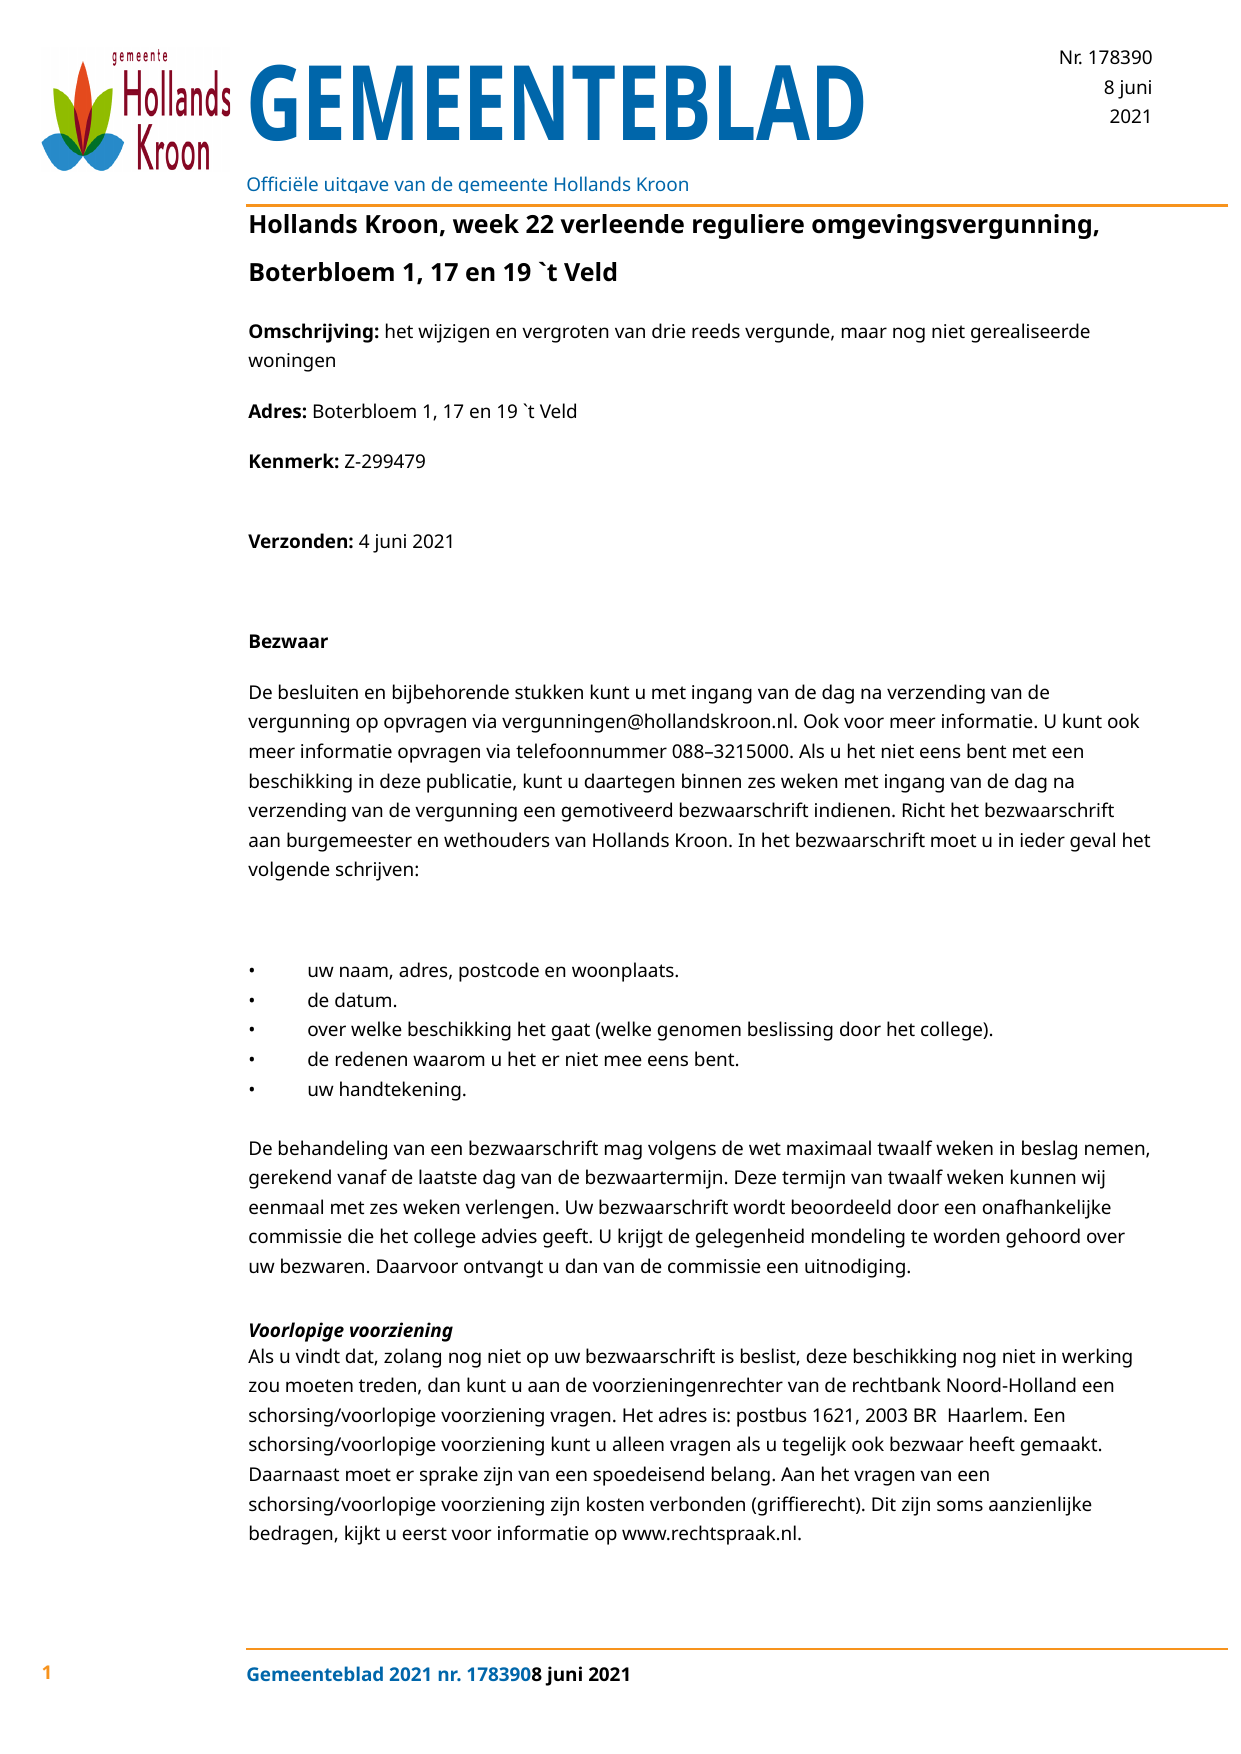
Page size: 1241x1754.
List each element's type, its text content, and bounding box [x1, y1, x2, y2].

text Als u vindt dat, zolang nog niet op uw bezwaarschrift is beslist, deze beschikking nog niet in werking zou moeten treden, dan kunt u aan de voorzieningenrechter van de rechtbank Noord-Holland een schorsing/voorlopige voorziening vragen. Het adres is: postbus 1621, 2003 BR Haarlem. Een schorsing/voorlopige voorziening kunt u alleen vragen als u tegelijk ook bezwaar heeft gemaakt. Daarnaast moet er sprake zijn van een spoedeisend belang. Aan het vragen van een schorsing/voorlopige voorziening zijn kosten verbonden (griffierecht). Dit zijn soms aanzienlijke bedragen, kijkt u eerst voor informatie op www.rechtspraak.nl. [248, 1343, 1152, 1546]
list uw naam, adres, postcode en woonplaats. [248, 957, 1152, 983]
text Verzonden: 4 juni 2021 [248, 528, 1152, 553]
list de datum. [248, 987, 1152, 1013]
list de redenen waarom u het er niet mee eens bent. [248, 1046, 1152, 1072]
picture [41, 47, 231, 172]
text De behandeling van een bezwaarschrift mag volgens de wet maximaal twaalf weken in beslag nemen, gerekend vanaf de laatste dag van de bezwaartermijn. Deze termijn van twaalf weken kunnen wij eenmaal met zes weken verlengen. Uw bezwaarschrift wordt beoordeeld door een onafhankelijke commissie die het college advies geeft. U krijgt de gelegenheid mondeling te worden gehoord over uw bezwaren. Daarvoor ontvangt u dan van de commissie een uitnodiging. [248, 1135, 1152, 1279]
text Adres: Boterbloem 1, 17 en 19 `t Veld [248, 398, 1152, 424]
text Hollands Kroon, week 22 verleende reguliere omgevingsvergunning, Boterbloem 1, 17 en 19 `t Veld [248, 207, 1152, 288]
text Bezwaar [248, 629, 1152, 654]
list uw handtekening. [248, 1076, 1152, 1101]
list over welke beschikking het gaat (welke genomen beslissing door het college). [248, 1017, 1152, 1042]
table_header [700, 499, 1152, 524]
text De besluiten en bijbehorende stukken kunt u met ingang van de dag na verzending van de vergunning op opvragen via vergunningen@hollandskroon.nl. Ook voor meer informatie. U kunt ook meer informatie opvragen via telefoonnummer 088–3215000. Als u het niet eens bent met een beschikking in deze publicatie, kunt u daartegen binnen zes weken met ingang van de dag na verzending van de vergunning een gemotiveerd bezwaarschrift indienen. Richt het bezwaarschrift aan burgemeester en wethouders van Hollands Kroon. In het bezwaarschrift moet u in ieder geval het volgende schrijven: [248, 679, 1152, 882]
text Kenmerk: Z-299479 [248, 448, 1152, 474]
text Voorlopige voorziening [248, 1317, 1152, 1343]
table_header [248, 499, 700, 524]
text Omschrijving: het wijzigen en vergroten van drie reeds vergunde, maar nog niet gerealiseerde woningen [248, 318, 1152, 373]
